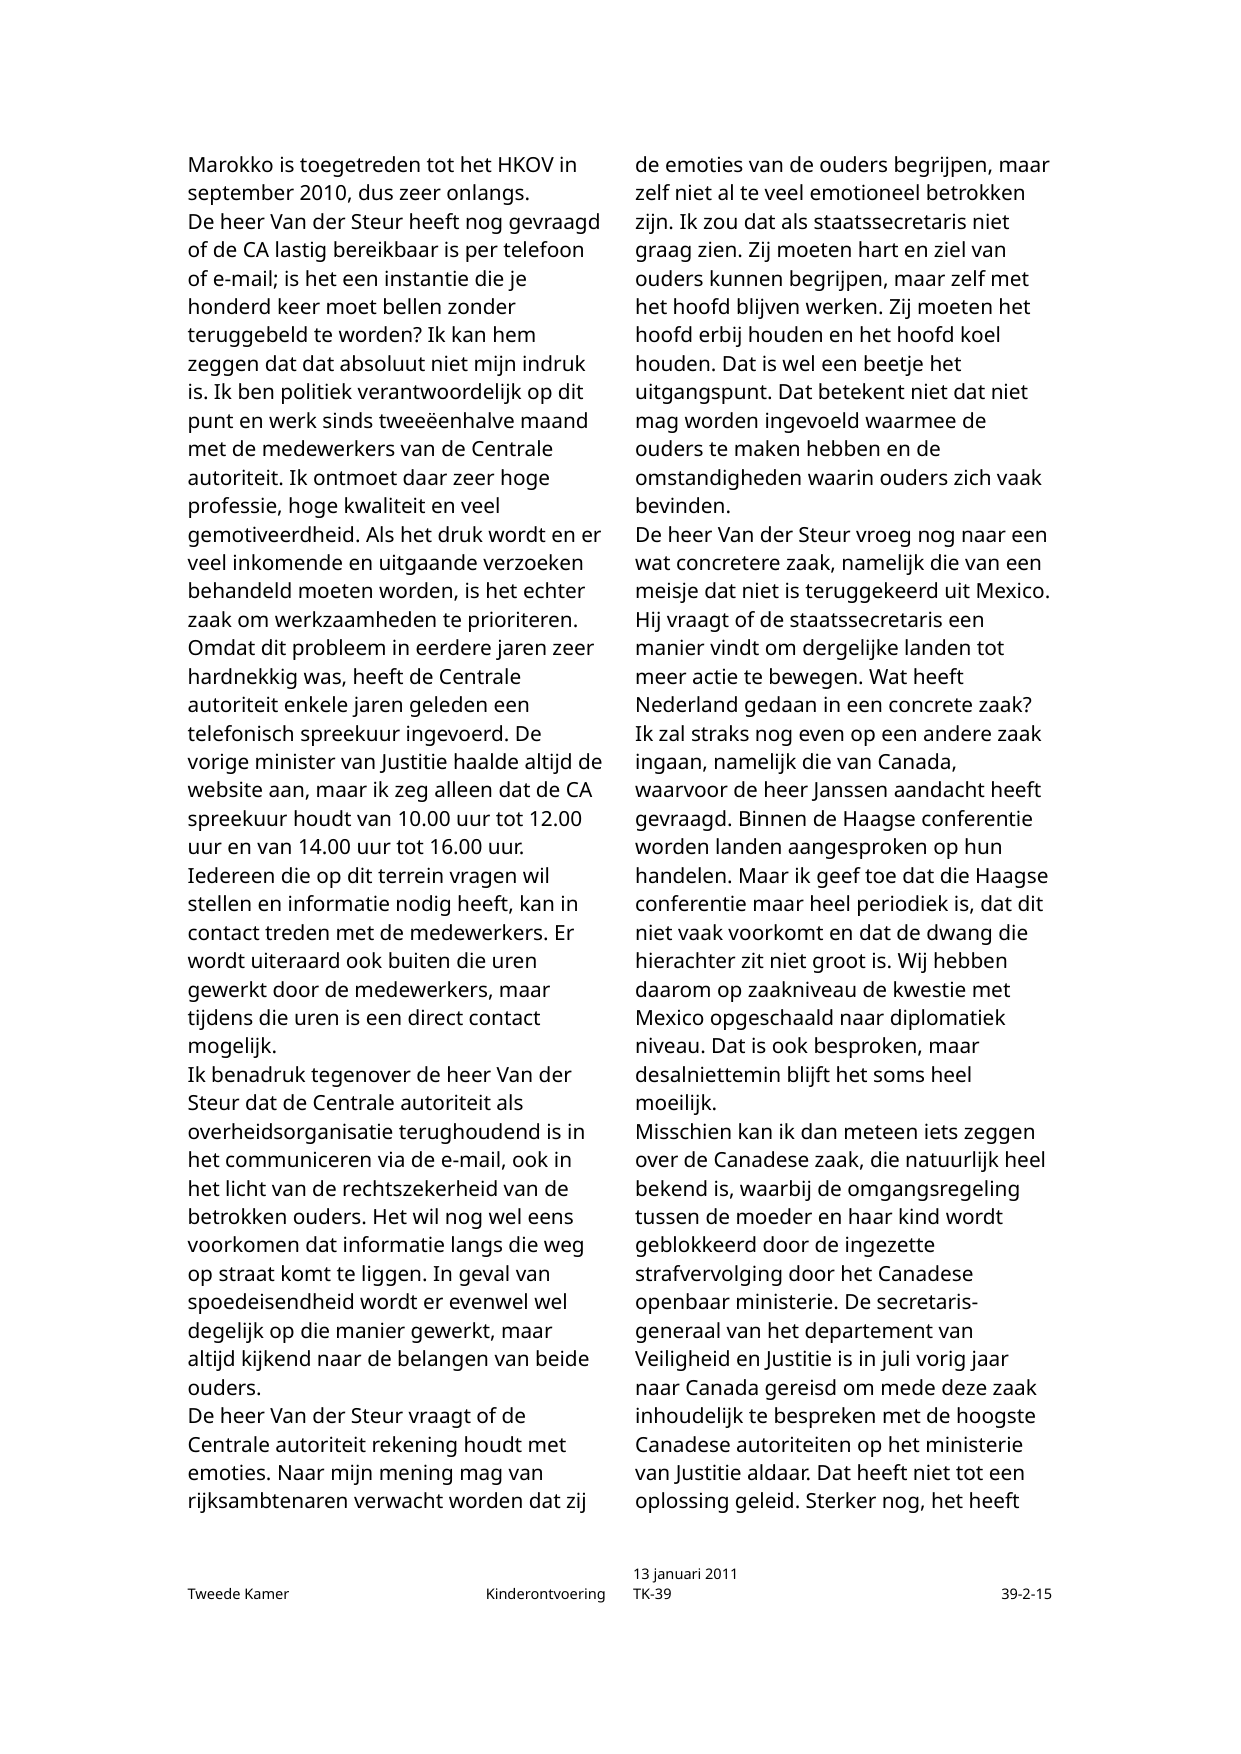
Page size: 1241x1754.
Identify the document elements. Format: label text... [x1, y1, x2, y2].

text De heer Van der Steur heeft nog gevraagd of de CA lastig bereikbaar is per telefoon of e-mail; is het een instantie die je honderd keer moet bellen zonder teruggebeld te worden? Ik kan hem zeggen dat dat absoluut niet mijn indruk is. Ik ben politiek verantwoordelijk op dit punt en werk sinds tweeëenhalve maand met de medewerkers van de Centrale autoriteit. Ik ontmoet daar zeer hoge professie, hoge kwaliteit en veel gemotiveerdheid. Als het druk wordt en er veel inkomende en uitgaande verzoeken behandeld moeten worden, is het echter zaak om werkzaamheden te prioriteren. Omdat dit probleem in eerdere jaren zeer hardnekkig was, heeft de Centrale autoriteit enkele jaren geleden een telefonisch spreekuur ingevoerd. De vorige minister van Justitie haalde altijd de website aan, maar ik zeg alleen dat de CA spreekuur houdt van 10.00 uur tot 12.00 uur en van 14.00 uur tot 16.00 uur. Iedereen die op dit terrein vragen wil stellen en informatie nodig heeft, kan in contact treden met de medewerkers. Er wordt uiteraard ook buiten die uren gewerkt door de medewerkers, maar tijdens die uren is een direct contact mogelijk. [187, 207, 605, 1060]
text de emoties van de ouders begrijpen, maar zelf niet al te veel emotioneel betrokken zijn. Ik zou dat als staatssecretaris niet graag zien. Zij moeten hart en ziel van ouders kunnen begrijpen, maar zelf met het hoofd blijven werken. Zij moeten het hoofd erbij houden en het hoofd koel houden. Dat is wel een beetje het uitgangspunt. Dat betekent niet dat niet mag worden ingevoeld waarmee de ouders te maken hebben en de omstandigheden waarin ouders zich vaak bevinden. [635, 150, 1053, 520]
text Misschien kan ik dan meteen iets zeggen over de Canadese zaak, die natuurlijk heel bekend is, waarbij de omgangsregeling tussen de moeder en haar kind wordt geblokkeerd door de ingezette strafvervolging door het Canadese openbaar ministerie. De secretaris-generaal van het departement van Veiligheid en Justitie is in juli vorig jaar naar Canada gereisd om mede deze zaak inhoudelijk te bespreken met de hoogste Canadese autoriteiten op het ministerie van Justitie aldaar. Dat heeft niet tot een oplossing geleid. Sterker nog, het heeft [635, 1117, 1053, 1515]
text De heer Van der Steur vroeg nog naar een wat concretere zaak, namelijk die van een meisje dat niet is teruggekeerd uit Mexico. Hij vraagt of de staatssecretaris een manier vindt om dergelijke landen tot meer actie te bewegen. Wat heeft Nederland gedaan in een concrete zaak? Ik zal straks nog even op een andere zaak ingaan, namelijk die van Canada, waarvoor de heer Janssen aandacht heeft gevraagd. Binnen de Haagse conferentie worden landen aangesproken op hun handelen. Maar ik geef toe dat die Haagse conferentie maar heel periodiek is, dat dit niet vaak voorkomt en dat de dwang die hierachter zit niet groot is. Wij hebben daarom op zaakniveau de kwestie met Mexico opgeschaald naar diplomatiek niveau. Dat is ook besproken, maar desalniettemin blijft het soms heel moeilijk. [635, 520, 1053, 1117]
text De heer Van der Steur vraagt of de Centrale autoriteit rekening houdt met emoties. Naar mijn mening mag van rijksambtenaren verwacht worden dat zij [187, 1401, 605, 1515]
text Ik benadruk tegenover de heer Van der Steur dat de Centrale autoriteit als overheidsorganisatie terughoudend is in het communiceren via de e-mail, ook in het licht van de rechtszekerheid van de betrokken ouders. Het wil nog wel eens voorkomen dat informatie langs die weg op straat komt te liggen. In geval van spoedeisendheid wordt er evenwel wel degelijk op die manier gewerkt, maar altijd kijkend naar de belangen van beide ouders. [187, 1060, 605, 1401]
text Marokko is toegetreden tot het HKOV in september 2010, dus zeer onlangs. [187, 150, 605, 207]
